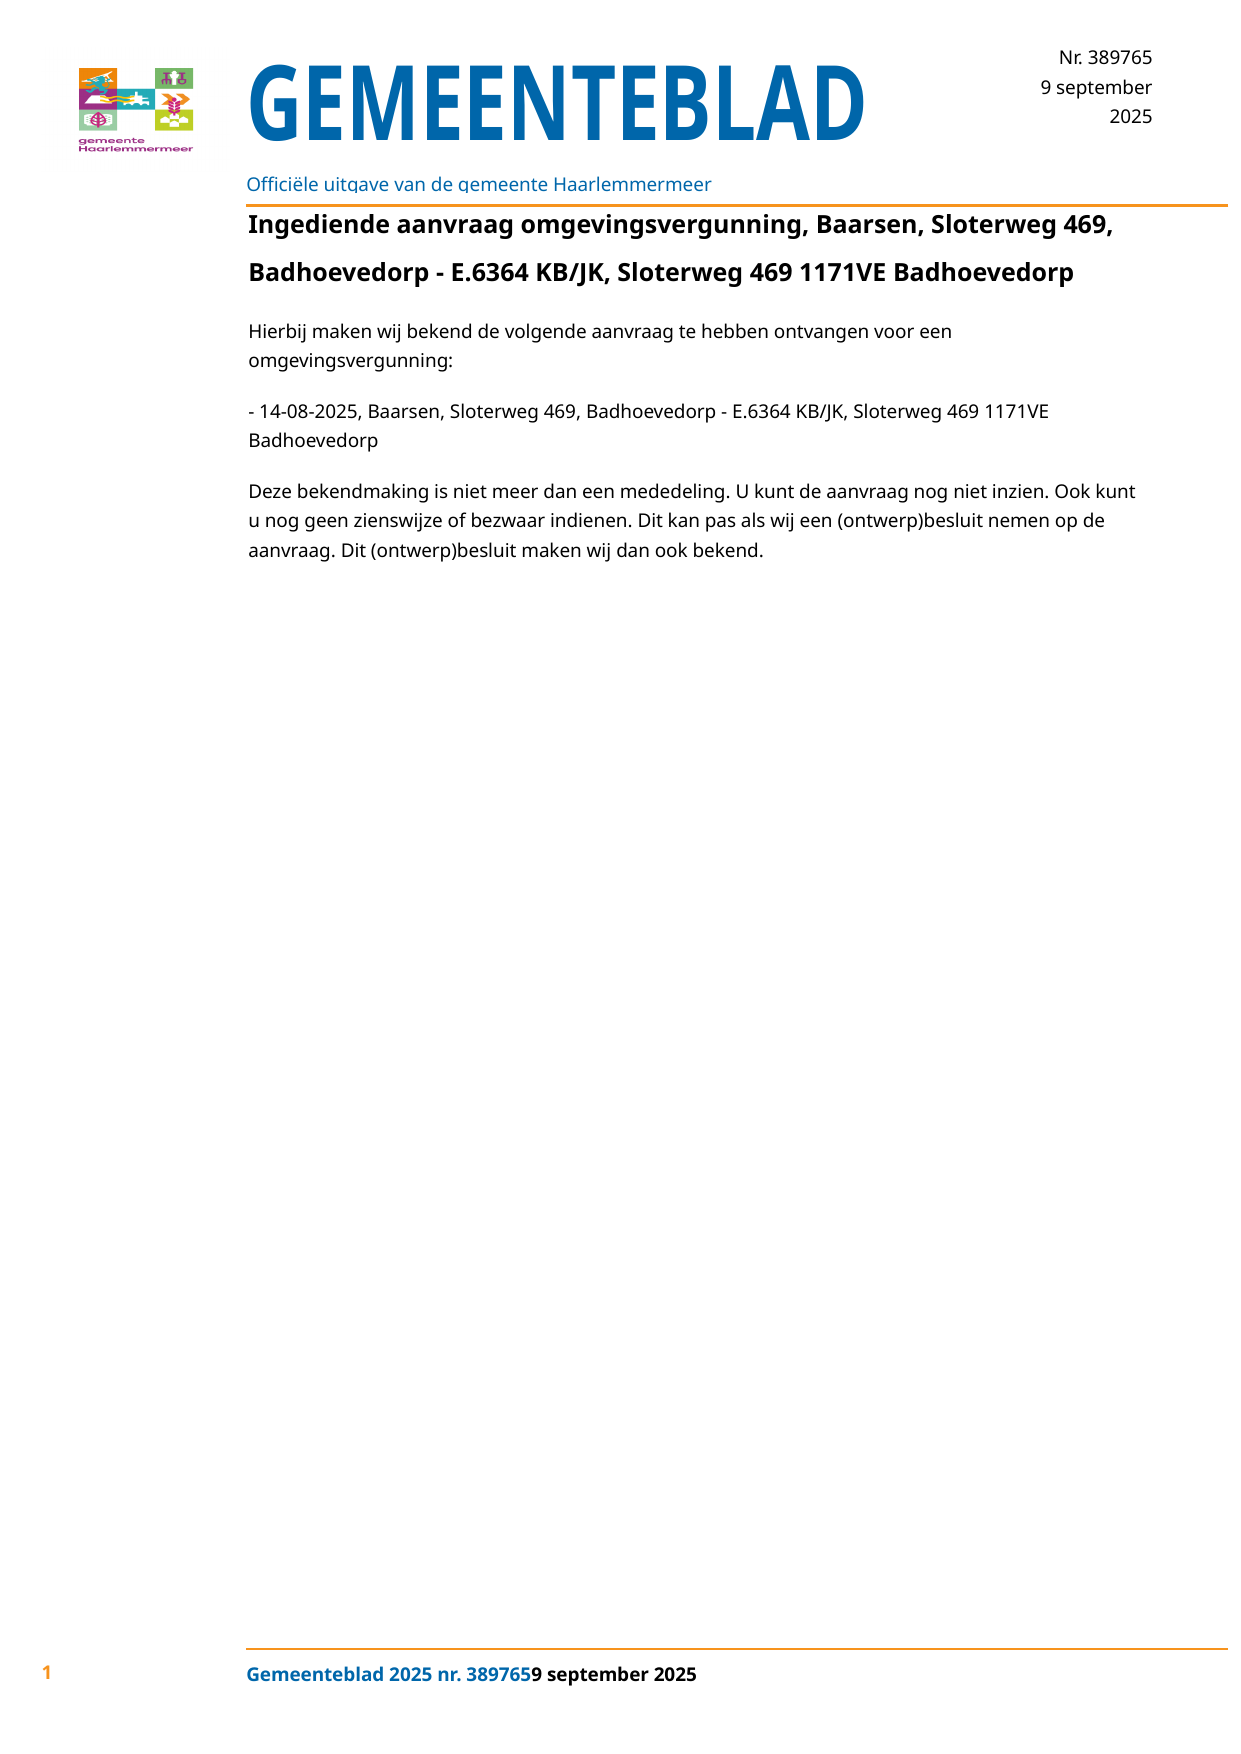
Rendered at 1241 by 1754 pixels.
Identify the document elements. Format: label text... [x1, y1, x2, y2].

text - 14-08-2025, Baarsen, Sloterweg 469, Badhoevedorp - E.6364 KB/JK, Sloterweg 469 1171VE Badhoevedorp [248, 398, 1152, 453]
picture [41, 47, 231, 172]
text Deze bekendmaking is niet meer dan een mededeling. U kunt de aanvraag nog niet inzien. Ook kunt u nog geen zienswijze of bezwaar indienen. Dit kan pas als wij een (ontwerp)besluit nemen op de aanvraag. Dit (ontwerp)besluit maken wij dan ook bekend. [248, 478, 1152, 563]
text Hierbij maken wij bekend de volgende aanvraag te hebben ontvangen voor een omgevingsvergunning: [248, 318, 1152, 373]
text Ingediende aanvraag omgevingsvergunning, Baarsen, Sloterweg 469, Badhoevedorp - E.6364 KB/JK, Sloterweg 469 1171VE Badhoevedorp [248, 207, 1152, 288]
